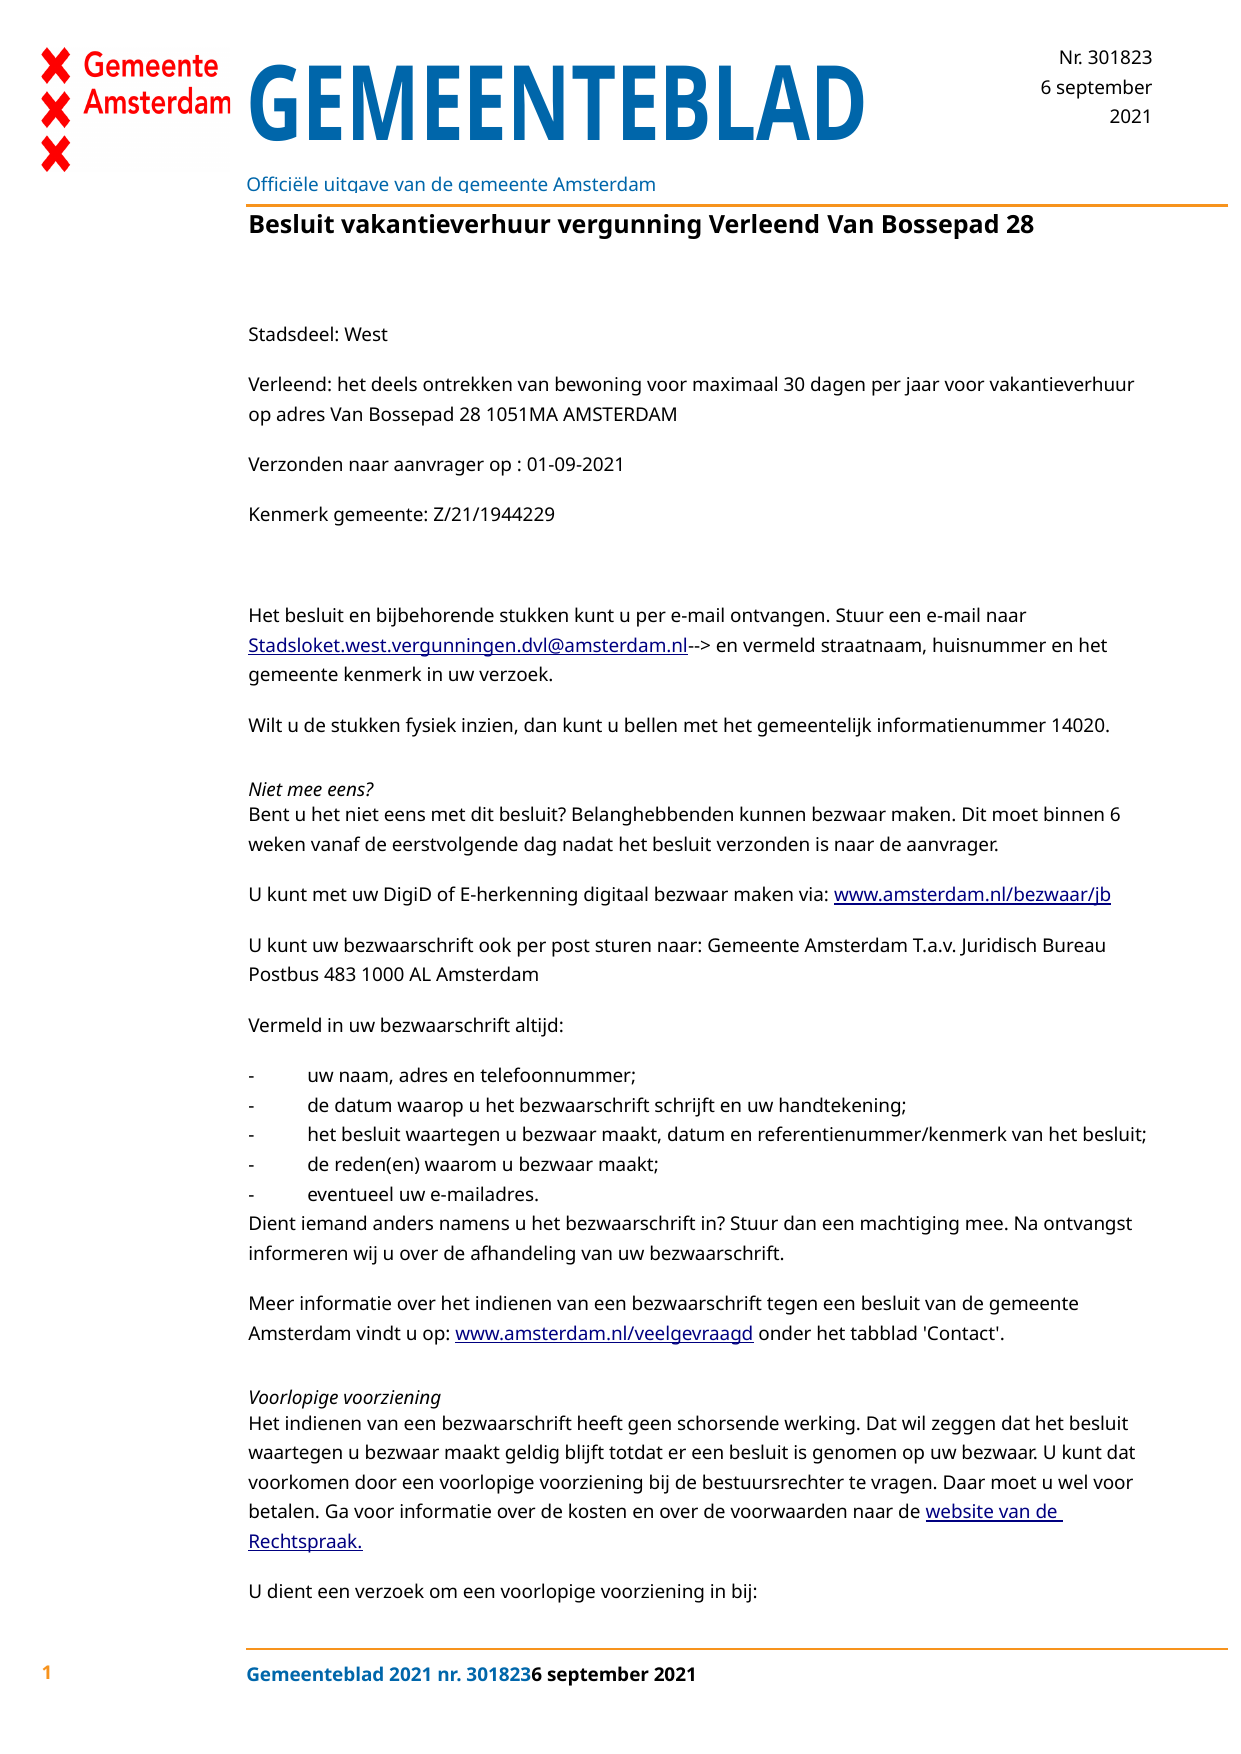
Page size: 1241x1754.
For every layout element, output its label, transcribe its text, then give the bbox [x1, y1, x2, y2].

list uw naam, adres en telefoonnummer; [248, 1062, 1152, 1088]
text Vermeld in uw bezwaarschrift altijd: [248, 1012, 1152, 1038]
text Dient iemand anders namens u het bezwaarschrift in? Stuur dan een machtiging mee. Na ontvangst informeren wij u over de afhandeling van uw bezwaarschrift. [248, 1210, 1152, 1266]
picture [41, 47, 231, 172]
text Het besluit en bijbehorende stukken kunt u per e-mail ontvangen. Stuur een e-mail naar Stadsloket.west.vergunningen.dvl@amsterdam.nl--> en vermeld straatnaam, huisnummer en het gemeente kenmerk in uw verzoek. [248, 602, 1152, 687]
text Bent u het niet eens met dit besluit? Belanghebbenden kunnen bezwaar maken. Dit moet binnen 6 weken vanaf de eerstvolgende dag nadat het besluit verzonden is naar de aanvrager. [248, 802, 1152, 857]
text Besluit vakantieverhuur vergunning Verleend Van Bossepad 28 [248, 207, 1152, 241]
text Wilt u de stukken fysiek inzien, dan kunt u bellen met het gemeentelijk informatienummer 14020. [248, 712, 1152, 738]
text Stadsdeel: West [248, 321, 1152, 346]
text Verleend: het deels ontrekken van bewoning voor maximaal 30 dagen per jaar voor vakantieverhuur op adres Van Bossepad 28 1051MA AMSTERDAM [248, 371, 1152, 426]
text Niet mee eens? [248, 776, 1152, 802]
text Kenmerk gemeente: Z/21/1944229 [248, 502, 1152, 527]
text U dient een verzoek om een voorlopige voorziening in bij: [248, 1578, 1152, 1604]
text U kunt uw bezwaarschrift ook per post sturen naar: Gemeente Amsterdam T.a.v. Juridisch Bureau Postbus 483 1000 AL Amsterdam [248, 932, 1152, 987]
list eventueel uw e-mailadres. [248, 1181, 1152, 1207]
text Meer informatie over het indienen van een bezwaarschrift tegen een besluit van de gemeente Amsterdam vindt u op: www.amsterdam.nl/veelgevraagd onder het tabblad 'Contact'. [248, 1290, 1152, 1346]
text Verzonden naar aanvrager op : 01-09-2021 [248, 451, 1152, 477]
list het besluit waartegen u bezwaar maakt, datum en referentienummer/kenmerk van het besluit; [248, 1122, 1152, 1147]
list de datum waarop u het bezwaarschrift schrijft en uw handtekening; [248, 1092, 1152, 1118]
text Voorlopige voorziening [248, 1384, 1152, 1410]
text Het indienen van een bezwaarschrift heeft geen schorsende werking. Dat wil zeggen dat het besluit waartegen u bezwaar maakt geldig blijft totdat er een besluit is genomen op uw bezwaar. U kunt dat voorkomen door een voorlopige voorziening bij de bestuursrechter te vragen. Daar moet u wel voor betalen. Ga voor informatie over de kosten en over de voorwaarden naar de website van de Rechtspraak. [248, 1410, 1152, 1554]
list de reden(en) waarom u bezwaar maakt; [248, 1151, 1152, 1177]
text U kunt met uw DigiD of E-herkenning digitaal bezwaar maken via: www.amsterdam.nl/bezwaar/jb [248, 882, 1152, 907]
